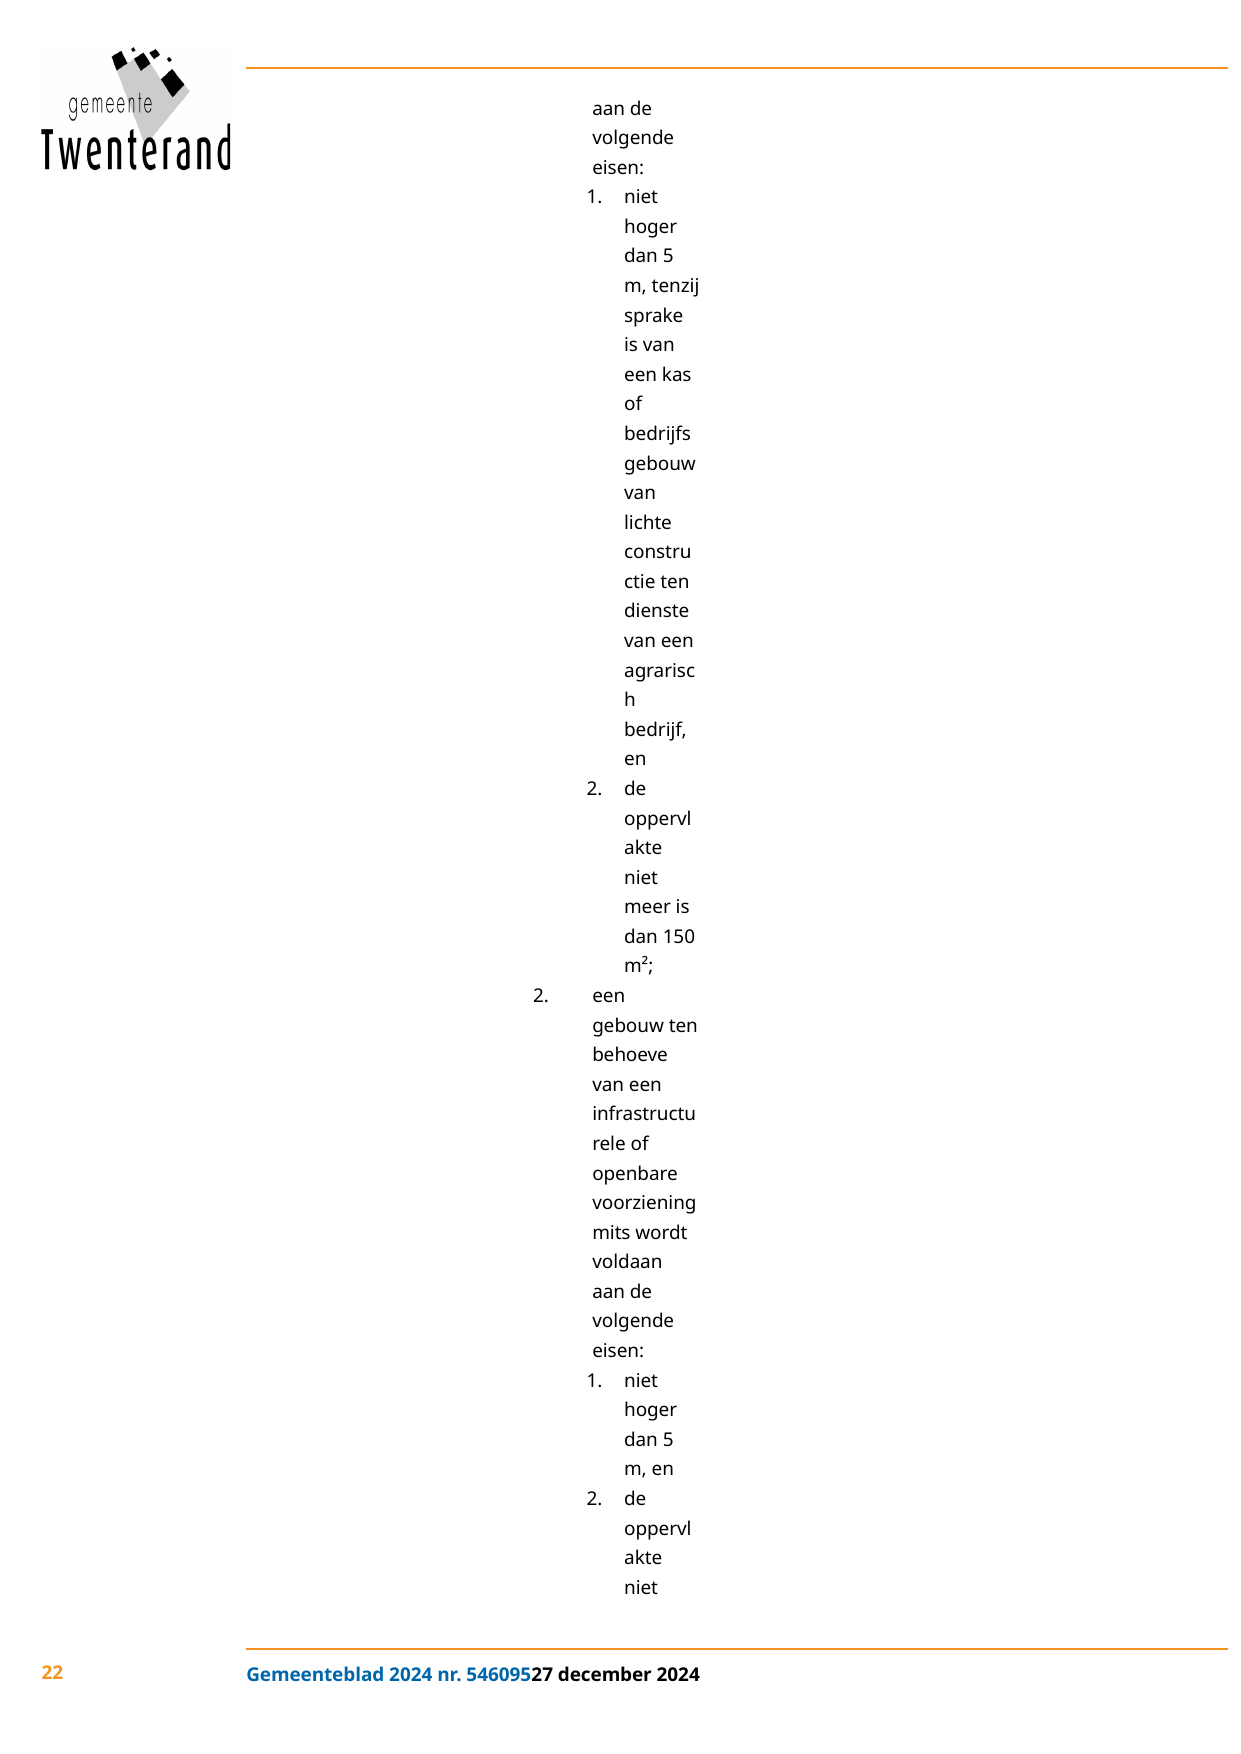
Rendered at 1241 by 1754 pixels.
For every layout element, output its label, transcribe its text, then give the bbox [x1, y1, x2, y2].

table_cell [248, 95, 474, 1600]
table_cell [700, 95, 926, 1600]
picture [41, 47, 231, 172]
table_cell aan de volgende eisen: niet hoger dan 5 m, tenzij sprake is van een kas of bedrijfsgebouw van lichte constructie ten dienste van een agrarisch bedrijf, en de oppervlakte niet meer is dan 150 m²; een gebouw ten behoeve van een infrastructurele of openbare voorziening mits wordt voldaan aan de volgende eisen: niet hoger dan 5 m, en de oppervlakte niet [474, 95, 700, 1600]
table_cell [926, 95, 1152, 1600]
